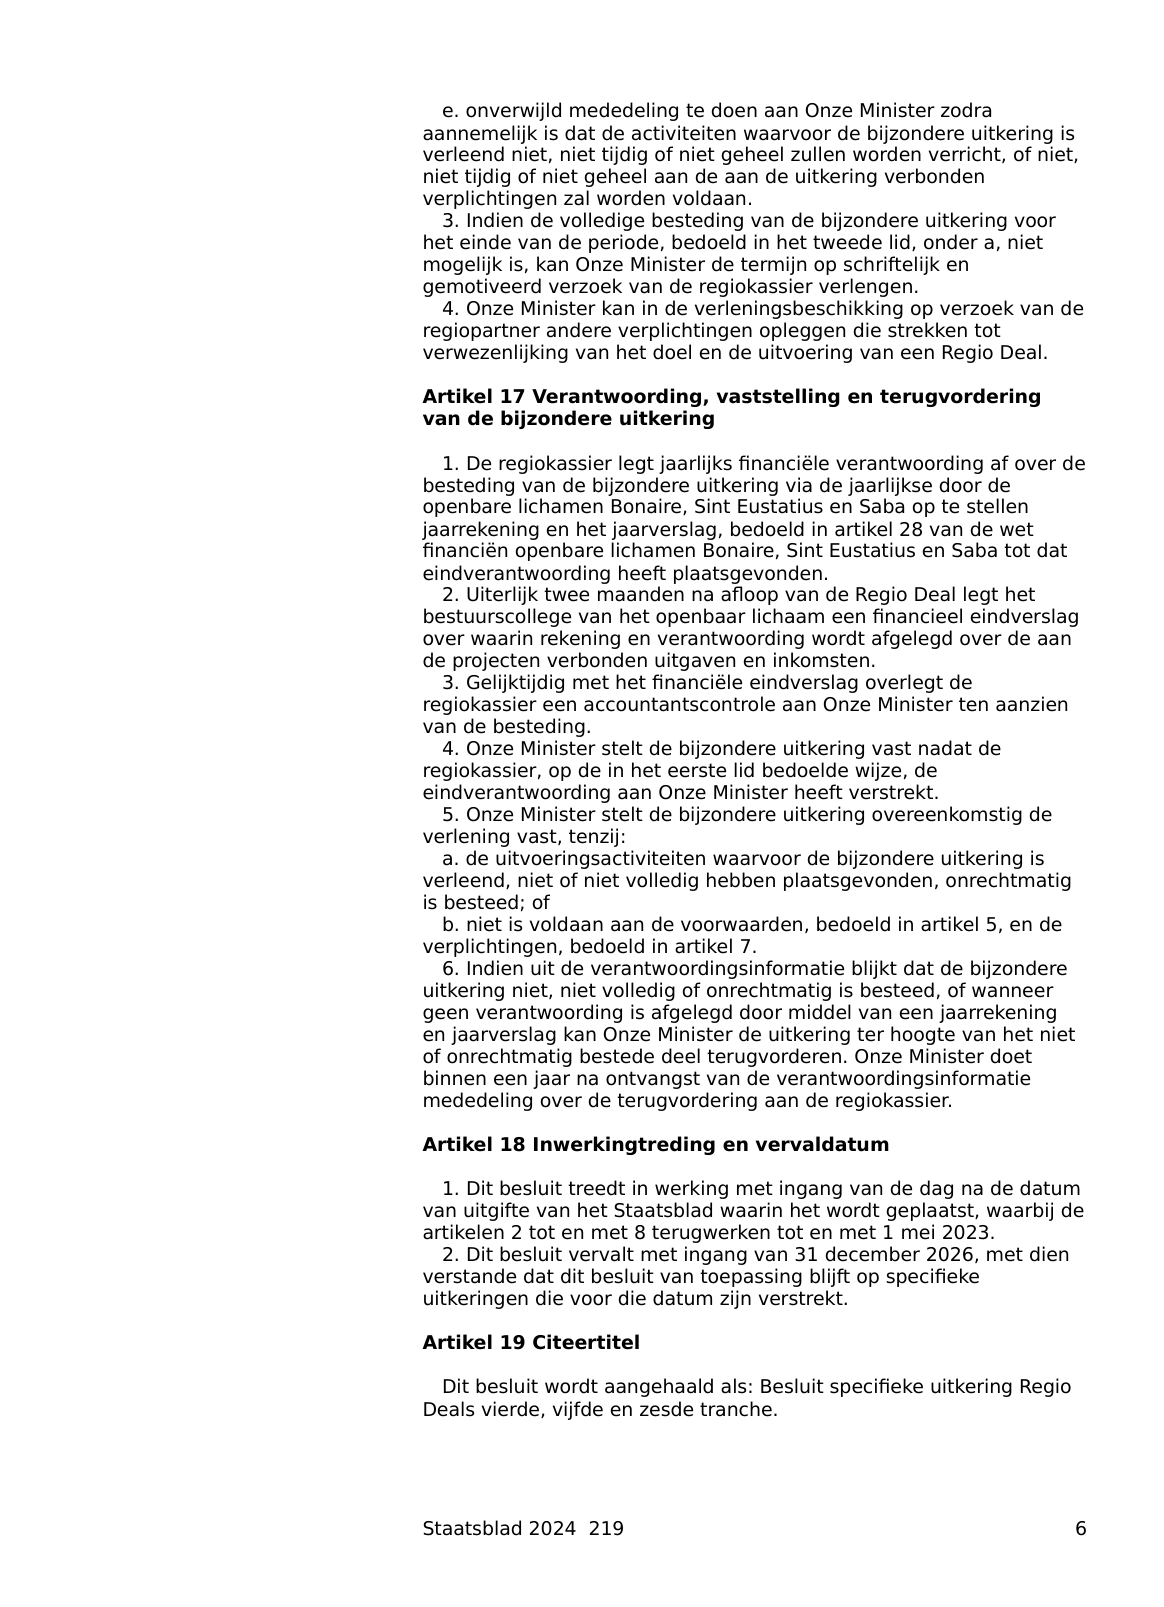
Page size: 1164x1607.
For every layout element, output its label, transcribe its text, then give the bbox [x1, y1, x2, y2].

text 3. Indien de volledige besteding van de bijzondere uitkering voor het einde van de periode, bedoeld in het tweede lid, onder a, niet mogelijk is, kan Onze Minister de termijn op schriftelijk en gemotiveerd verzoek van de regiokassier verlengen. [422, 210, 1087, 298]
text 2. Uiterlijk twee maanden na afloop van de Regio Deal legt het bestuurscollege van het openbaar lichaam een financieel eindverslag over waarin rekening en verantwoording wordt afgelegd over de aan de projecten verbonden uitgaven en inkomsten. [422, 584, 1087, 672]
text e. onverwijld mededeling te doen aan Onze Minister zodra aannemelijk is dat de activiteiten waarvoor de bijzondere uitkering is verleend niet, niet tijdig of niet geheel zullen worden verricht, of niet, niet tijdig of niet geheel aan de aan de uitkering verbonden verplichtingen zal worden voldaan. [422, 100, 1087, 210]
subtitle Artikel 17 Verantwoording, vaststelling en terugvordering van de bijzondere uitkering [422, 386, 1087, 430]
text 2. Dit besluit vervalt met ingang van 31 december 2026, met dien verstande dat dit besluit van toepassing blijft op specifieke uitkeringen die voor die datum zijn verstrekt. [422, 1244, 1087, 1310]
text Dit besluit wordt aangehaald als: Besluit specifieke uitkering Regio Deals vierde, vijfde en zesde tranche. [422, 1376, 1087, 1420]
text 4. Onze Minister kan in de verleningsbeschikking op verzoek van de regiopartner andere verplichtingen opleggen die strekken tot verwezenlijking van het doel en de uitvoering van een Regio Deal. [422, 298, 1087, 364]
text 5. Onze Minister stelt de bijzondere uitkering overeenkomstig de verlening vast, tenzij: [422, 804, 1087, 848]
subtitle Artikel 19 Citeertitel [422, 1332, 1087, 1354]
text 1. Dit besluit treedt in werking met ingang van de dag na de datum van uitgifte van het Staatsblad waarin het wordt geplaatst, waarbij de artikelen 2 tot en met 8 terugwerken tot en met 1 mei 2023. [422, 1178, 1087, 1244]
text 4. Onze Minister stelt de bijzondere uitkering vast nadat de regiokassier, op de in het eerste lid bedoelde wijze, de eindverantwoording aan Onze Minister heeft verstrekt. [422, 738, 1087, 804]
text 1. De regiokassier legt jaarlijks financiële verantwoording af over de besteding van de bijzondere uitkering via de jaarlijkse door de openbare lichamen Bonaire, Sint Eustatius en Saba op te stellen jaarrekening en het jaarverslag, bedoeld in artikel 28 van de wet financiën openbare lichamen Bonaire, Sint Eustatius en Saba tot dat eindverantwoording heeft plaatsgevonden. [422, 452, 1087, 584]
text 3. Gelijktijdig met het financiële eindverslag overlegt de regiokassier een accountantscontrole aan Onze Minister ten aanzien van de besteding. [422, 672, 1087, 738]
text 6. Indien uit de verantwoordingsinformatie blijkt dat de bijzondere uitkering niet, niet volledig of onrechtmatig is besteed, of wanneer geen verantwoording is afgelegd door middel van een jaarrekening en jaarverslag kan Onze Minister de uitkering ter hoogte van het niet of onrechtmatig bestede deel terugvorderen. Onze Minister doet binnen een jaar na ontvangst van de verantwoordingsinformatie mededeling over de terugvordering aan de regiokassier. [422, 958, 1087, 1112]
text b. niet is voldaan aan de voorwaarden, bedoeld in artikel 5, en de verplichtingen, bedoeld in artikel 7. [422, 914, 1087, 958]
text a. de uitvoeringsactiviteiten waarvoor de bijzondere uitkering is verleend, niet of niet volledig hebben plaatsgevonden, onrechtmatig is besteed; of [422, 848, 1087, 914]
subtitle Artikel 18 Inwerkingtreding en vervaldatum [422, 1134, 1087, 1156]
